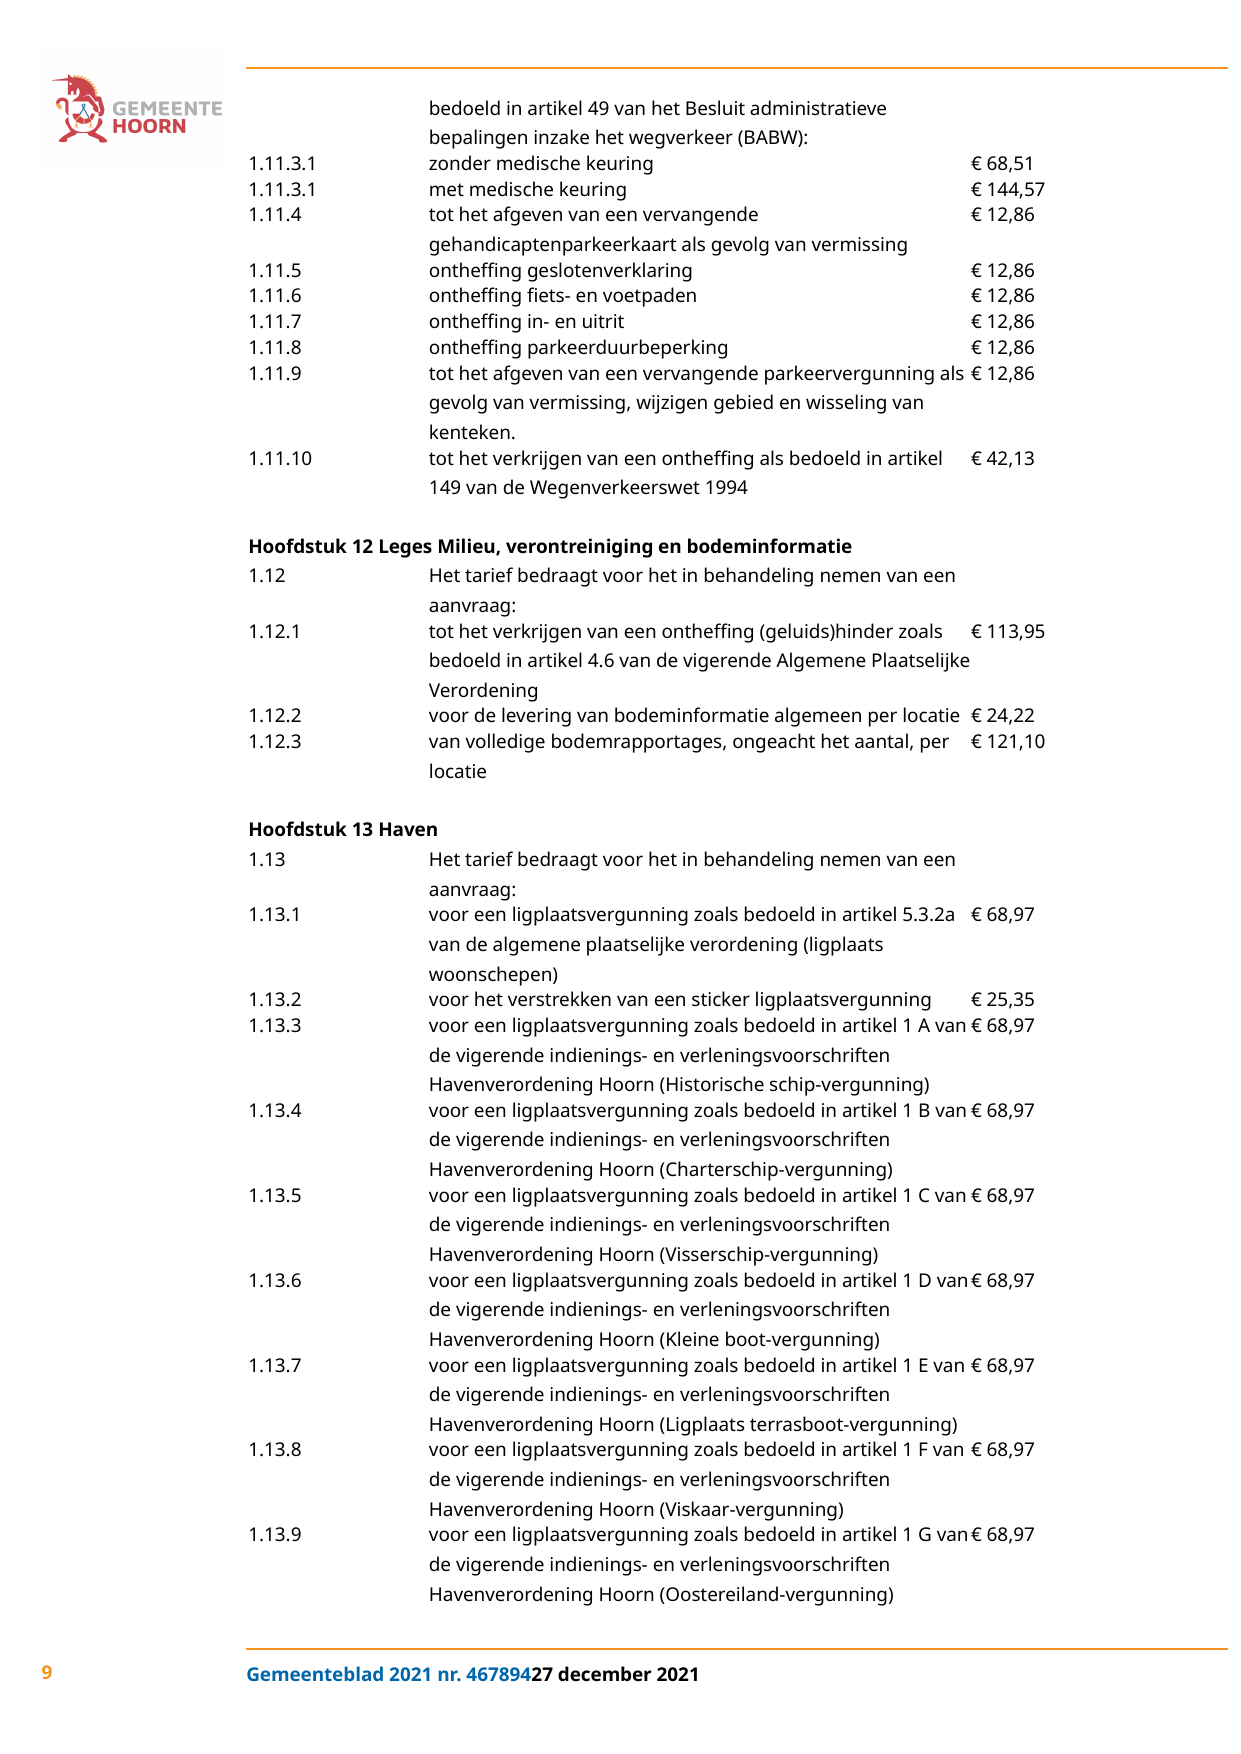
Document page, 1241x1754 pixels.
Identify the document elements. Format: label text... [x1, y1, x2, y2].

table_header [971, 846, 1152, 902]
table_cell 1.12.3 [248, 729, 429, 784]
table_cell € 68,97 [971, 1522, 1152, 1606]
table_cell € 144,57 [971, 176, 1152, 202]
table_cell voor een ligplaatsvergunning zoals bedoeld in artikel 5.3.2a van de algemene plaatselijke verordening (ligplaats woonschepen) [429, 902, 971, 986]
table_cell [971, 95, 1152, 150]
table_cell 1.13.4 [248, 1097, 429, 1182]
table_cell 1.13.7 [248, 1352, 429, 1437]
table_cell 1.13.5 [248, 1182, 429, 1267]
table_cell voor een ligplaatsvergunning zoals bedoeld in artikel 1 F van de vigerende indienings- en verleningsvoorschriften Havenverordening Hoorn (Viskaar-vergunning) [429, 1437, 971, 1522]
table_cell € 121,10 [971, 729, 1152, 784]
table_cell 1.11.3.1 [248, 176, 429, 202]
table_cell 1.11.5 [248, 257, 429, 283]
table_cell tot het afgeven van een vervangende gehandicaptenparkeerkaart als gevolg van vermissing [429, 202, 971, 257]
table_cell € 12,86 [971, 257, 1152, 283]
table_cell 1.13.2 [248, 986, 429, 1012]
table_cell € 12,86 [971, 308, 1152, 334]
table_cell voor een ligplaatsvergunning zoals bedoeld in artikel 1 C van de vigerende indienings- en verleningsvoorschriften Havenverordening Hoorn (Visserschip-vergunning) [429, 1182, 971, 1267]
table_cell € 113,95 [971, 618, 1152, 703]
table_header 1.12 [248, 563, 429, 618]
table_cell € 68,97 [971, 1352, 1152, 1437]
table_cell voor de levering van bodeminformatie algemeen per locatie [429, 703, 971, 728]
table_cell ontheffing in- en uitrit [429, 308, 971, 334]
table_cell tot het afgeven van een vervangende parkeervergunning als gevolg van vermissing, wijzigen gebied en wisseling van kenteken. [429, 360, 971, 445]
table_cell [248, 95, 429, 150]
table_cell voor een ligplaatsvergunning zoals bedoeld in artikel 1 D van de vigerende indienings- en verleningsvoorschriften Havenverordening Hoorn (Kleine boot-vergunning) [429, 1267, 971, 1352]
table_cell € 12,86 [971, 360, 1152, 445]
table_cell 1.13.6 [248, 1267, 429, 1352]
table_cell € 68,97 [971, 1012, 1152, 1097]
table_cell € 68,51 [971, 150, 1152, 176]
table_cell 1.11.4 [248, 202, 429, 257]
table_cell 1.11.10 [248, 445, 429, 500]
table_cell € 12,86 [971, 202, 1152, 257]
table_cell ontheffing parkeerduurbeperking [429, 334, 971, 360]
table_cell voor een ligplaatsvergunning zoals bedoeld in artikel 1 E van de vigerende indienings- en verleningsvoorschriften Havenverordening Hoorn (Ligplaats terrasboot-vergunning) [429, 1352, 971, 1437]
table_cell voor een ligplaatsvergunning zoals bedoeld in artikel 1 G van de vigerende indienings- en verleningsvoorschriften Havenverordening Hoorn (Oostereiland-vergunning) [429, 1522, 971, 1606]
table_cell voor een ligplaatsvergunning zoals bedoeld in artikel 1 B van de vigerende indienings- en verleningsvoorschriften Havenverordening Hoorn (Charterschip-vergunning) [429, 1097, 971, 1182]
table_header Het tarief bedraagt voor het in behandeling nemen van een aanvraag: [429, 846, 971, 902]
table_cell voor het verstrekken van een sticker ligplaatsvergunning [429, 986, 971, 1012]
table_cell € 12,86 [971, 334, 1152, 360]
table_header [971, 563, 1152, 618]
table_header 1.13 [248, 846, 429, 902]
picture [41, 47, 231, 172]
table_cell 1.13.9 [248, 1522, 429, 1606]
table_cell € 68,97 [971, 1437, 1152, 1522]
table_cell voor een ligplaatsvergunning zoals bedoeld in artikel 1 A van de vigerende indienings- en verleningsvoorschriften Havenverordening Hoorn (Historische schip-vergunning) [429, 1012, 971, 1097]
table_cell € 68,97 [971, 1267, 1152, 1352]
table_cell € 24,22 [971, 703, 1152, 728]
table_cell € 12,86 [971, 283, 1152, 308]
table_cell met medische keuring [429, 176, 971, 202]
table_cell € 68,97 [971, 1182, 1152, 1267]
table_cell bedoeld in artikel 49 van het Besluit administratieve bepalingen inzake het wegverkeer (BABW): [429, 95, 971, 150]
table_cell van volledige bodemrapportages, ongeacht het aantal, per locatie [429, 729, 971, 784]
table_cell tot het verkrijgen van een ontheffing (geluids)hinder zoals bedoeld in artikel 4.6 van de vigerende Algemene Plaatselijke Verordening [429, 618, 971, 703]
table_cell 1.13.8 [248, 1437, 429, 1522]
text Hoofdstuk 13 Haven [248, 817, 1152, 842]
table_cell 1.11.6 [248, 283, 429, 308]
table_cell 1.12.2 [248, 703, 429, 728]
table_cell ontheffing fiets- en voetpaden [429, 283, 971, 308]
table_cell 1.11.3.1 [248, 150, 429, 176]
table_cell 1.11.7 [248, 308, 429, 334]
table_cell 1.12.1 [248, 618, 429, 703]
table_cell tot het verkrijgen van een ontheffing als bedoeld in artikel 149 van de Wegenverkeerswet 1994 [429, 445, 971, 500]
text Hoofdstuk 12 Leges Milieu, verontreiniging en bodeminformatie [248, 533, 1152, 558]
table_cell € 68,97 [971, 1097, 1152, 1182]
table_cell € 68,97 [971, 902, 1152, 986]
table_cell 1.13.1 [248, 902, 429, 986]
table_cell 1.13.3 [248, 1012, 429, 1097]
table_cell 1.11.8 [248, 334, 429, 360]
table_cell zonder medische keuring [429, 150, 971, 176]
table_cell ontheffing geslotenverklaring [429, 257, 971, 283]
table_cell 1.11.9 [248, 360, 429, 445]
table_cell € 42,13 [971, 445, 1152, 500]
table_cell € 25,35 [971, 986, 1152, 1012]
table_header Het tarief bedraagt voor het in behandeling nemen van een aanvraag: [429, 563, 971, 618]
